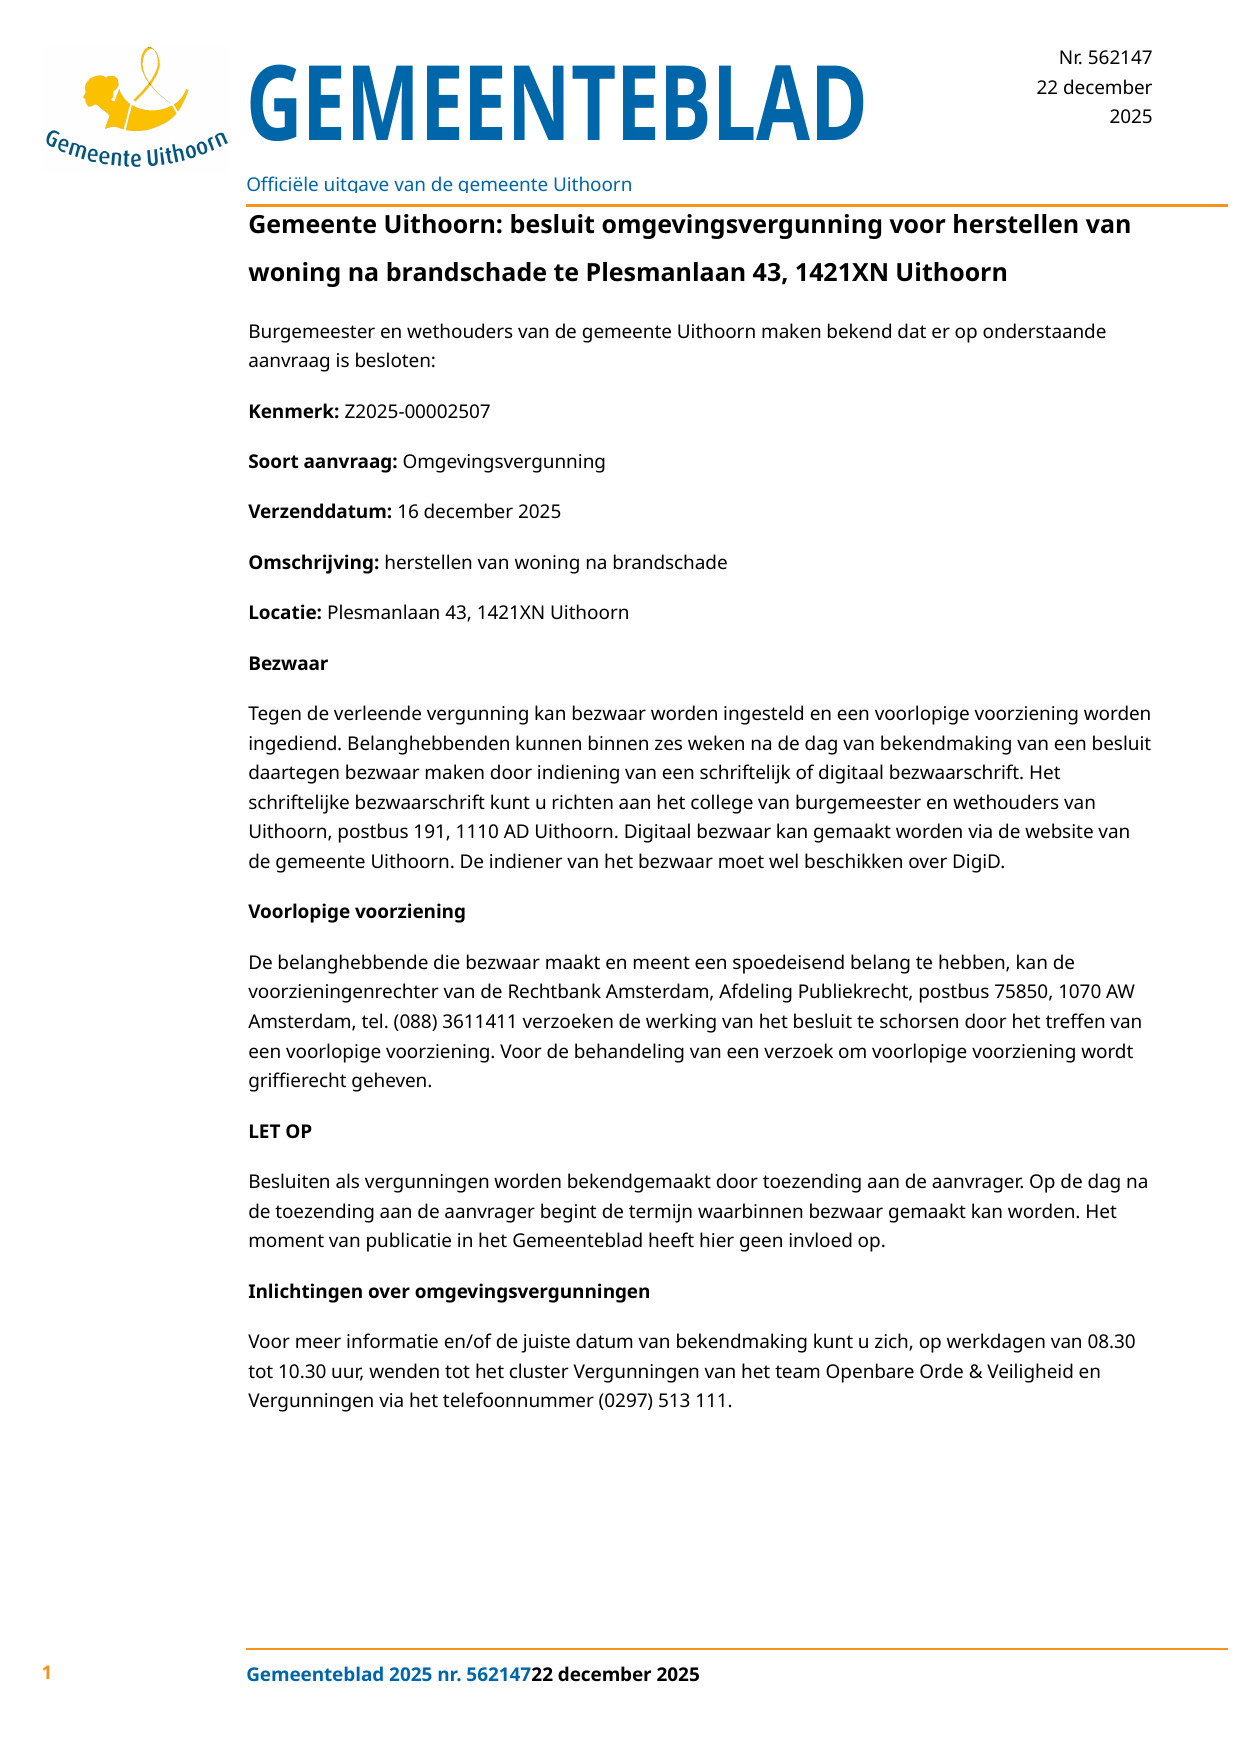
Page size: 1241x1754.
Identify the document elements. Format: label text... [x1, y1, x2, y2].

picture [41, 47, 231, 172]
text Locatie: Plesmanlaan 43, 1421XN Uithoorn [248, 599, 1152, 625]
text De belanghebbende die bezwaar maakt en meent een spoedeisend belang te hebben, kan de voorzieningenrechter van de Rechtbank Amsterdam, Afdeling Publiekrecht, postbus 75850, 1070 AW Amsterdam, tel. (088) 3611411 verzoeken de werking van het besluit te schorsen door het treffen van een voorlopige voorziening. Voor de behandeling van een verzoek om voorlopige voorziening wordt griffierecht geheven. [248, 949, 1152, 1093]
text Voorlopige voorziening [248, 899, 1152, 924]
text Soort aanvraag: Omgevingsvergunning [248, 448, 1152, 474]
text Inlichtingen over omgevingsvergunningen [248, 1278, 1152, 1304]
text Burgemeester en wethouders van de gemeente Uithoorn maken bekend dat er op onderstaande aanvraag is besloten: [248, 318, 1152, 373]
text Verzenddatum: 16 december 2025 [248, 499, 1152, 524]
text Bezwaar [248, 650, 1152, 676]
text Omschrijving: herstellen van woning na brandschade [248, 549, 1152, 575]
text Voor meer informatie en/of de juiste datum van bekendmaking kunt u zich, op werkdagen van 08.30 tot 10.30 uur, wenden tot het cluster Vergunningen van het team Openbare Orde & Veiligheid en Vergunningen via het telefoonnummer (0297) 513 111. [248, 1328, 1152, 1413]
text Besluiten als vergunningen worden bekendgemaakt door toezending aan de aanvrager. Op de dag na de toezending aan de aanvrager begint de termijn waarbinnen bezwaar gemaakt kan worden. Het moment van publicatie in het Gemeenteblad heeft hier geen invloed op. [248, 1168, 1152, 1253]
text Tegen de verleende vergunning kan bezwaar worden ingesteld en een voorlopige voorziening worden ingediend. Belanghebbenden kunnen binnen zes weken na de dag van bekendmaking van een besluit daartegen bezwaar maken door indiening van een schriftelijk of digitaal bezwaarschrift. Het schriftelijke bezwaarschrift kunt u richten aan het college van burgemeester en wethouders van Uithoorn, postbus 191, 1110 AD Uithoorn. Digitaal bezwaar kan gemaakt worden via de website van de gemeente Uithoorn. De indiener van het bezwaar moet wel beschikken over DigiD. [248, 700, 1152, 874]
text LET OP [248, 1118, 1152, 1144]
text Kenmerk: Z2025-00002507 [248, 398, 1152, 424]
text Gemeente Uithoorn: besluit omgevingsvergunning voor herstellen van woning na brandschade te Plesmanlaan 43, 1421XN Uithoorn [248, 207, 1152, 288]
